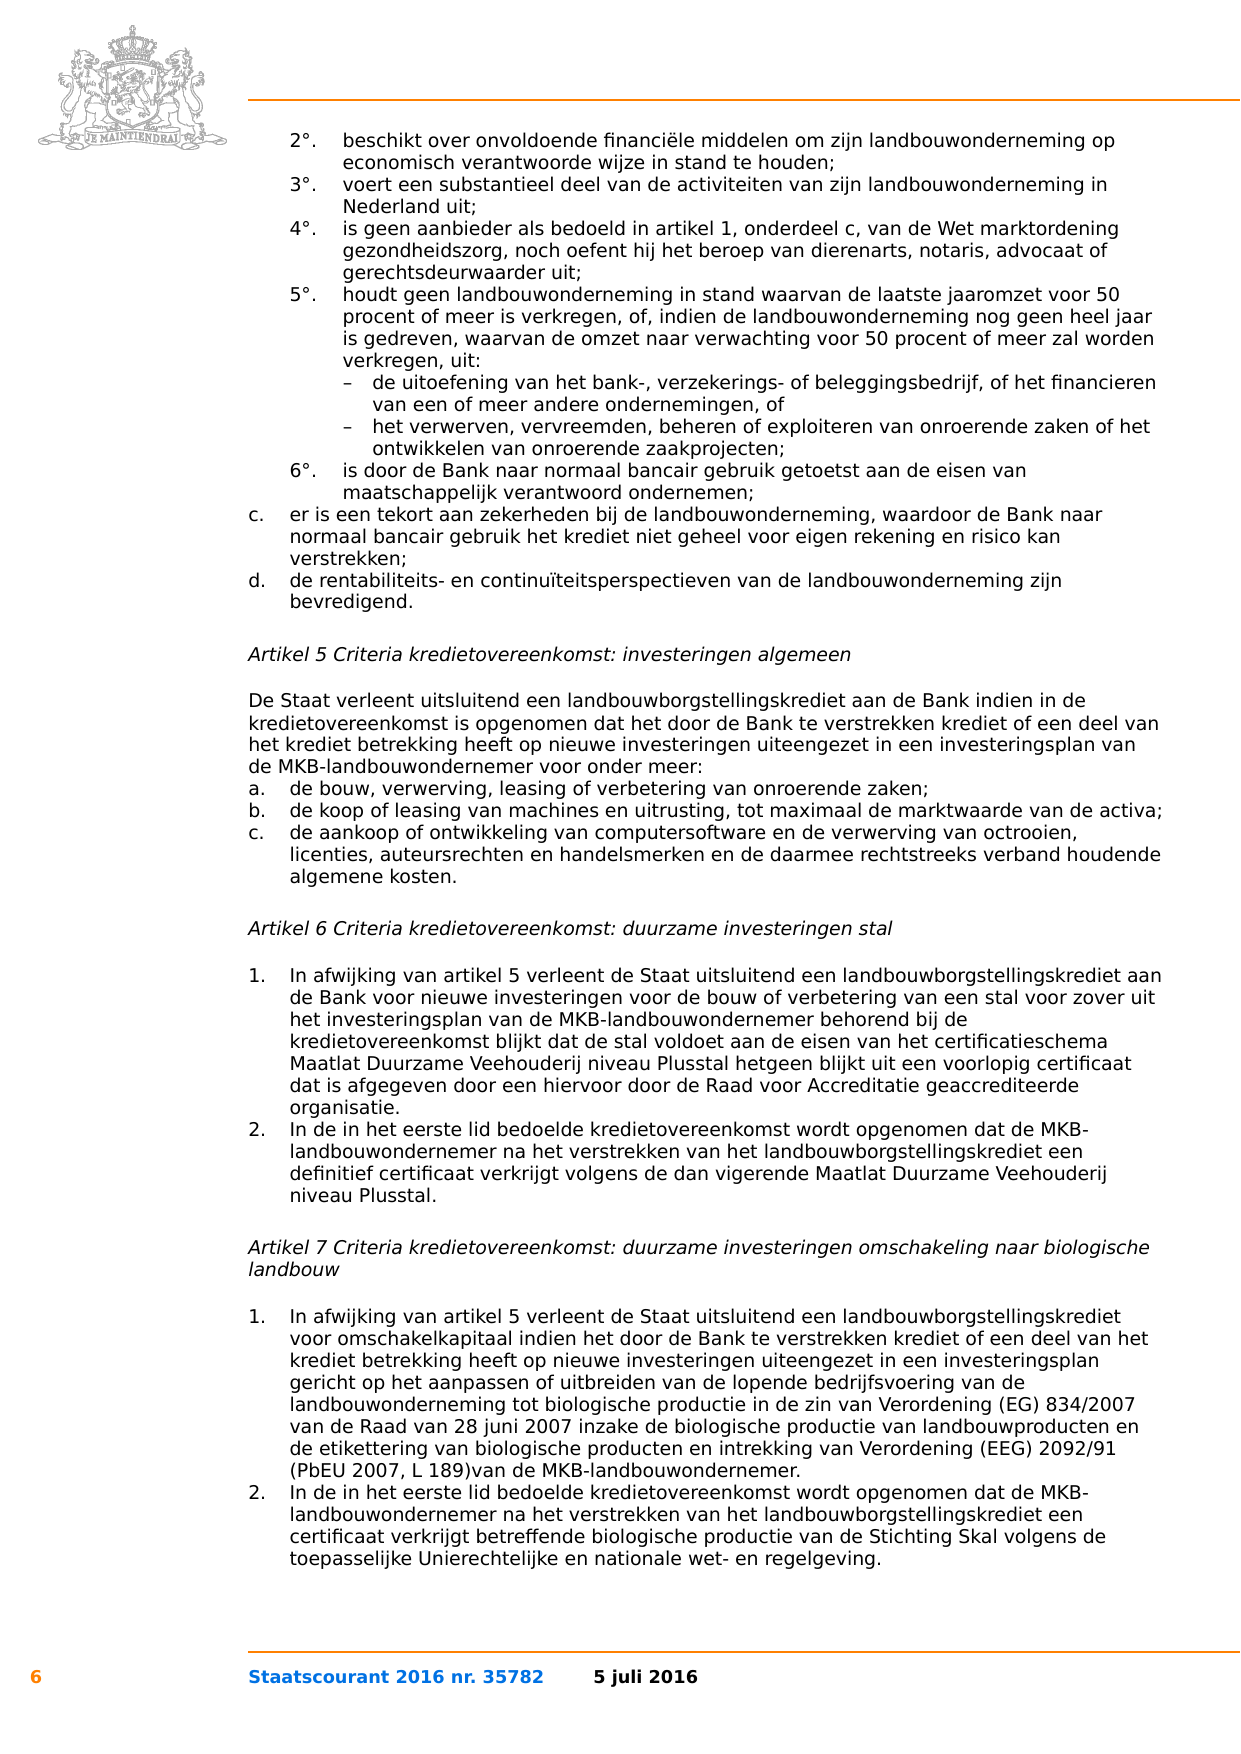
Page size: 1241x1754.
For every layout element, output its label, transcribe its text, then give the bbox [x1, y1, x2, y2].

text d. de rentabiliteits- en continuïteitsperspectieven van de landbouwonderneming zijn bevredigend. [248, 569, 1163, 613]
text 5°. houdt geen landbouwonderneming in stand waarvan de laatste jaaromzet voor 50 procent of meer is verkregen, of, indien de landbouwonderneming nog geen heel jaar is gedreven, waarvan de omzet naar verwachting voor 50 procent of meer zal worden verkregen, uit: [289, 284, 1163, 372]
text b. de koop of leasing van machines en uitrusting, tot maximaal de marktwaarde van de activa; [248, 800, 1163, 822]
subtitle Artikel 7 Criteria kredietovereenkomst: duurzame investeringen omschakeling naar biologische landbouw [248, 1237, 1163, 1281]
text – het verwerven, vervreemden, beheren of exploiteren van onroerende zaken of het ontwikkelen van onroerende zaakprojecten; [343, 416, 1163, 459]
text 3°. voert een substantieel deel van de activiteiten van zijn landbouwonderneming in Nederland uit; [289, 174, 1163, 218]
text 2. In de in het eerste lid bedoelde kredietovereenkomst wordt opgenomen dat de MKB-landbouwondernemer na het verstrekken van het landbouwborgstellingskrediet een certificaat verkrijgt betreffende biologische productie van de Stichting Skal volgens de toepasselijke Unierechtelijke en nationale wet- en regelgeving. [248, 1482, 1163, 1570]
text c. er is een tekort aan zekerheden bij de landbouwonderneming, waardoor de Bank naar normaal bancair gebruik het krediet niet geheel voor eigen rekening en risico kan verstrekken; [248, 503, 1163, 569]
text c. de aankoop of ontwikkeling van computersoftware en de verwerving van octrooien, licenties, auteursrechten en handelsmerken en de daarmee rechtstreeks verband houdende algemene kosten. [248, 822, 1163, 888]
picture [38, 25, 227, 150]
subtitle Artikel 6 Criteria kredietovereenkomst: duurzame investeringen stal [248, 918, 1163, 940]
subtitle Artikel 5 Criteria kredietovereenkomst: investeringen algemeen [248, 643, 1163, 665]
text – de uitoefening van het bank-, verzekerings- of beleggingsbedrijf, of het financieren van een of meer andere ondernemingen, of [343, 372, 1163, 416]
text 2. In de in het eerste lid bedoelde kredietovereenkomst wordt opgenomen dat de MKB-landbouwondernemer na het verstrekken van het landbouwborgstellingskrediet een definitief certificaat verkrijgt volgens de dan vigerende Maatlat Duurzame Veehouderij niveau Plusstal. [248, 1119, 1163, 1207]
text 6°. is door de Bank naar normaal bancair gebruik getoetst aan de eisen van maatschappelijk verantwoord ondernemen; [289, 459, 1163, 503]
text 4°. is geen aanbieder als bedoeld in artikel 1, onderdeel c, van de Wet marktordening gezondheidszorg, noch oefent hij het beroep van dierenarts, notaris, advocaat of gerechtsdeurwaarder uit; [289, 218, 1163, 284]
text 1. In afwijking van artikel 5 verleent de Staat uitsluitend een landbouwborgstellingskrediet aan de Bank voor nieuwe investeringen voor de bouw of verbetering van een stal voor zover uit het investeringsplan van de MKB-landbouwondernemer behorend bij de kredietovereenkomst blijkt dat de stal voldoet aan de eisen van het certificatieschema Maatlat Duurzame Veehouderij niveau Plusstal hetgeen blijkt uit een voorlopig certificaat dat is afgegeven door een hiervoor door de Raad voor Accreditatie geaccrediteerde organisatie. [248, 965, 1163, 1119]
text 1. In afwijking van artikel 5 verleent de Staat uitsluitend een landbouwborgstellingskrediet voor omschakelkapitaal indien het door de Bank te verstrekken krediet of een deel van het krediet betrekking heeft op nieuwe investeringen uiteengezet in een investeringsplan gericht op het aanpassen of uitbreiden van de lopende bedrijfsvoering van de landbouwonderneming tot biologische productie in de zin van Verordening (EG) 834/2007 van de Raad van 28 juni 2007 inzake de biologische productie van landbouwproducten en de etikettering van biologische producten en intrekking van Verordening (EEG) 2092/91 (PbEU 2007, L 189)van de MKB-landbouwondernemer. [248, 1306, 1163, 1482]
text a. de bouw, verwerving, leasing of verbetering van onroerende zaken; [248, 778, 1163, 800]
text 2°. beschikt over onvoldoende financiële middelen om zijn landbouwonderneming op economisch verantwoorde wijze in stand te houden; [289, 130, 1163, 174]
text De Staat verleent uitsluitend een landbouwborgstellingskrediet aan de Bank indien in de kredietovereenkomst is opgenomen dat het door de Bank te verstrekken krediet of een deel van het krediet betrekking heeft op nieuwe investeringen uiteengezet in een investeringsplan van de MKB-landbouwondernemer voor onder meer: [248, 690, 1163, 778]
